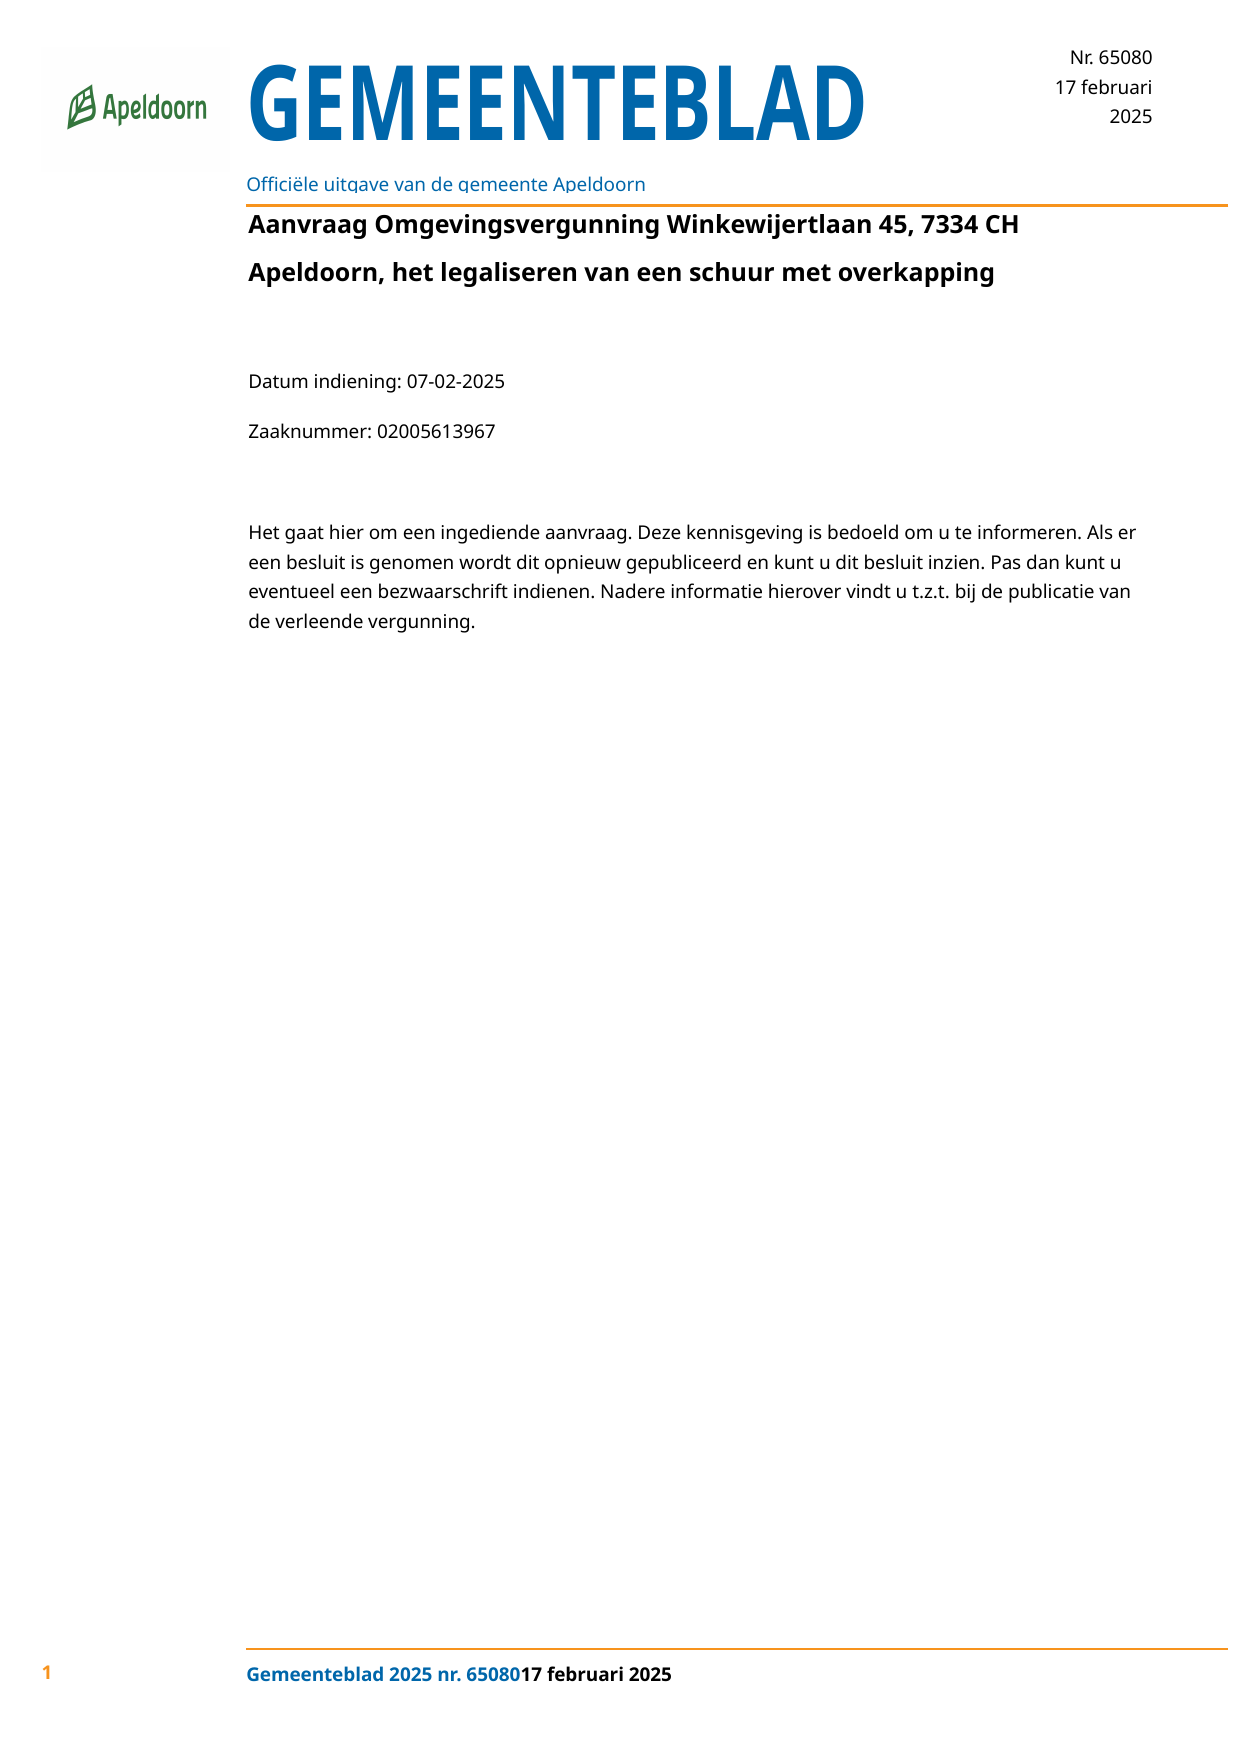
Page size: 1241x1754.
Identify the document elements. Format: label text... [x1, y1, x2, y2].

picture [41, 47, 231, 172]
text Aanvraag Omgevingsvergunning Winkewijertlaan 45, 7334 CH Apeldoorn, het legaliseren van een schuur met overkapping [248, 207, 1152, 288]
text Zaaknummer: 02005613967 [248, 419, 1152, 444]
text Datum indiening: 07-02-2025 [248, 368, 1152, 394]
text Het gaat hier om een ingediende aanvraag. Deze kennisgeving is bedoeld om u te informeren. Als er een besluit is genomen wordt dit opnieuw gepubliceerd en kunt u dit besluit inzien. Pas dan kunt u eventueel een bezwaarschrift indienen. Nadere informatie hierover vindt u t.z.t. bij de publicatie van de verleende vergunning. [248, 519, 1152, 634]
